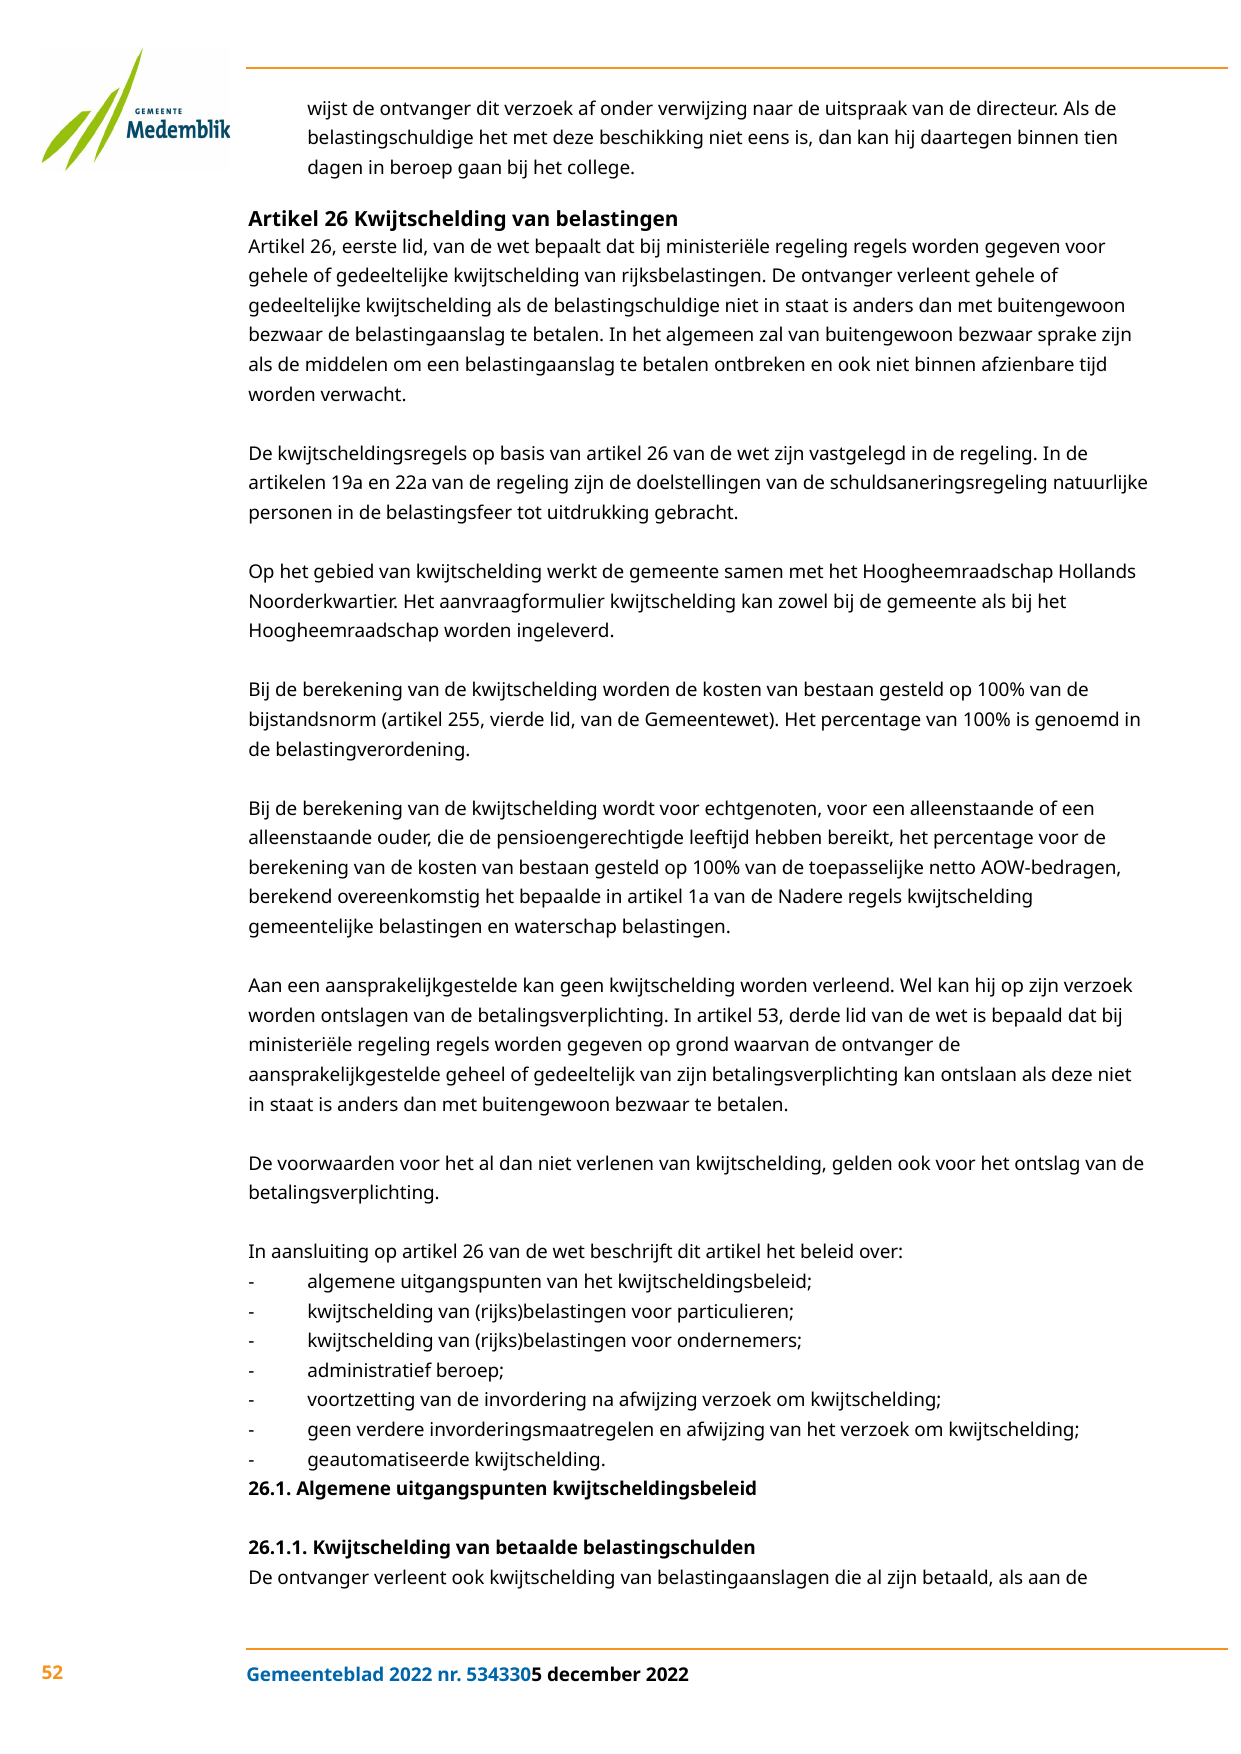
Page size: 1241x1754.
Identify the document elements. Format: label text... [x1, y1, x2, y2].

list administratief beroep; [248, 1357, 1152, 1383]
list geen verdere invorderingsmaatregelen en afwijzing van het verzoek om kwijtschelding; [248, 1416, 1152, 1442]
list wijst de ontvanger dit verzoek af onder verwijzing naar de uitspraak van de directeur. Als de belastingschuldige het met deze beschikking niet eens is, dan kan hij daartegen binnen tien dagen in beroep gaan bij het college. [248, 95, 1152, 180]
text Bij de berekening van de kwijtschelding wordt voor echtgenoten, voor een alleenstaande of een alleenstaande ouder, die de pensioengerechtigde leeftijd hebben bereikt, het percentage voor de berekening van de kosten van bestaan gesteld op 100% van de toepasselijke netto AOW-bedragen, berekend overeenkomstig het bepaalde in artikel 1a van de Nadere regels kwijtschelding gemeentelijke belastingen en waterschap belastingen. [248, 795, 1152, 939]
text In aansluiting op artikel 26 van de wet beschrijft dit artikel het beleid over: [248, 1239, 1152, 1264]
list kwijtschelding van (rijks)belastingen voor particulieren; [248, 1298, 1152, 1323]
picture [41, 47, 231, 172]
text 26.1.1. Kwijtschelding van betaalde belastingschulden [248, 1534, 1152, 1560]
text Op het gebied van kwijtschelding werkt de gemeente samen met het Hoogheemraadschap Hollands Noorderkwartier. Het aanvraagformulier kwijtschelding kan zowel bij de gemeente als bij het Hoogheemraadschap worden ingeleverd. [248, 558, 1152, 643]
text Aan een aansprakelijkgestelde kan geen kwijtschelding worden verleend. Wel kan hij op zijn verzoek worden ontslagen van de betalingsverplichting. In artikel 53, derde lid van de wet is bepaald dat bij ministeriële regeling regels worden gegeven op grond waarvan de ontvanger de aansprakelijkgestelde geheel of gedeeltelijk van zijn betalingsverplichting kan ontslaan als deze niet in staat is anders dan met buitengewoon bezwaar te betalen. [248, 972, 1152, 1116]
text De ontvanger verleent ook kwijtschelding van belastingaanslagen die al zijn betaald, als aan de [248, 1564, 1152, 1590]
list algemene uitgangspunten van het kwijtscheldingsbeleid; [248, 1268, 1152, 1294]
list voortzetting van de invordering na afwijzing verzoek om kwijtschelding; [248, 1387, 1152, 1412]
text Artikel 26 Kwijtschelding van belastingen [248, 204, 1152, 233]
list kwijtschelding van (rijks)belastingen voor ondernemers; [248, 1327, 1152, 1353]
text Artikel 26, eerste lid, van de wet bepaalt dat bij ministeriële regeling regels worden gegeven voor gehele of gedeeltelijke kwijtschelding van rijksbelastingen. De ontvanger verleent gehele of gedeeltelijke kwijtschelding als de belastingschuldige niet in staat is anders dan met buitengewoon bezwaar de belastingaanslag te betalen. In het algemeen zal van buitengewoon bezwaar sprake zijn als de middelen om een belastingaanslag te betalen ontbreken en ook niet binnen afzienbare tijd worden verwacht. [248, 233, 1152, 406]
text 26.1. Algemene uitgangspunten kwijtscheldingsbeleid [248, 1475, 1152, 1501]
text Bij de berekening van de kwijtschelding worden de kosten van bestaan gesteld op 100% van de bijstandsnorm (artikel 255, vierde lid, van de Gemeentewet). Het percentage van 100% is genoemd in de belastingverordening. [248, 677, 1152, 761]
text De voorwaarden voor het al dan niet verlenen van kwijtschelding, gelden ook voor het ontslag van de betalingsverplichting. [248, 1150, 1152, 1205]
list geautomatiseerde kwijtschelding. [248, 1446, 1152, 1471]
text De kwijtscheldingsregels op basis van artikel 26 van de wet zijn vastgelegd in de regeling. In de artikelen 19a en 22a van de regeling zijn de doelstellingen van de schuldsaneringsregeling natuurlijke personen in de belastingsfeer tot uitdrukking gebracht. [248, 440, 1152, 525]
